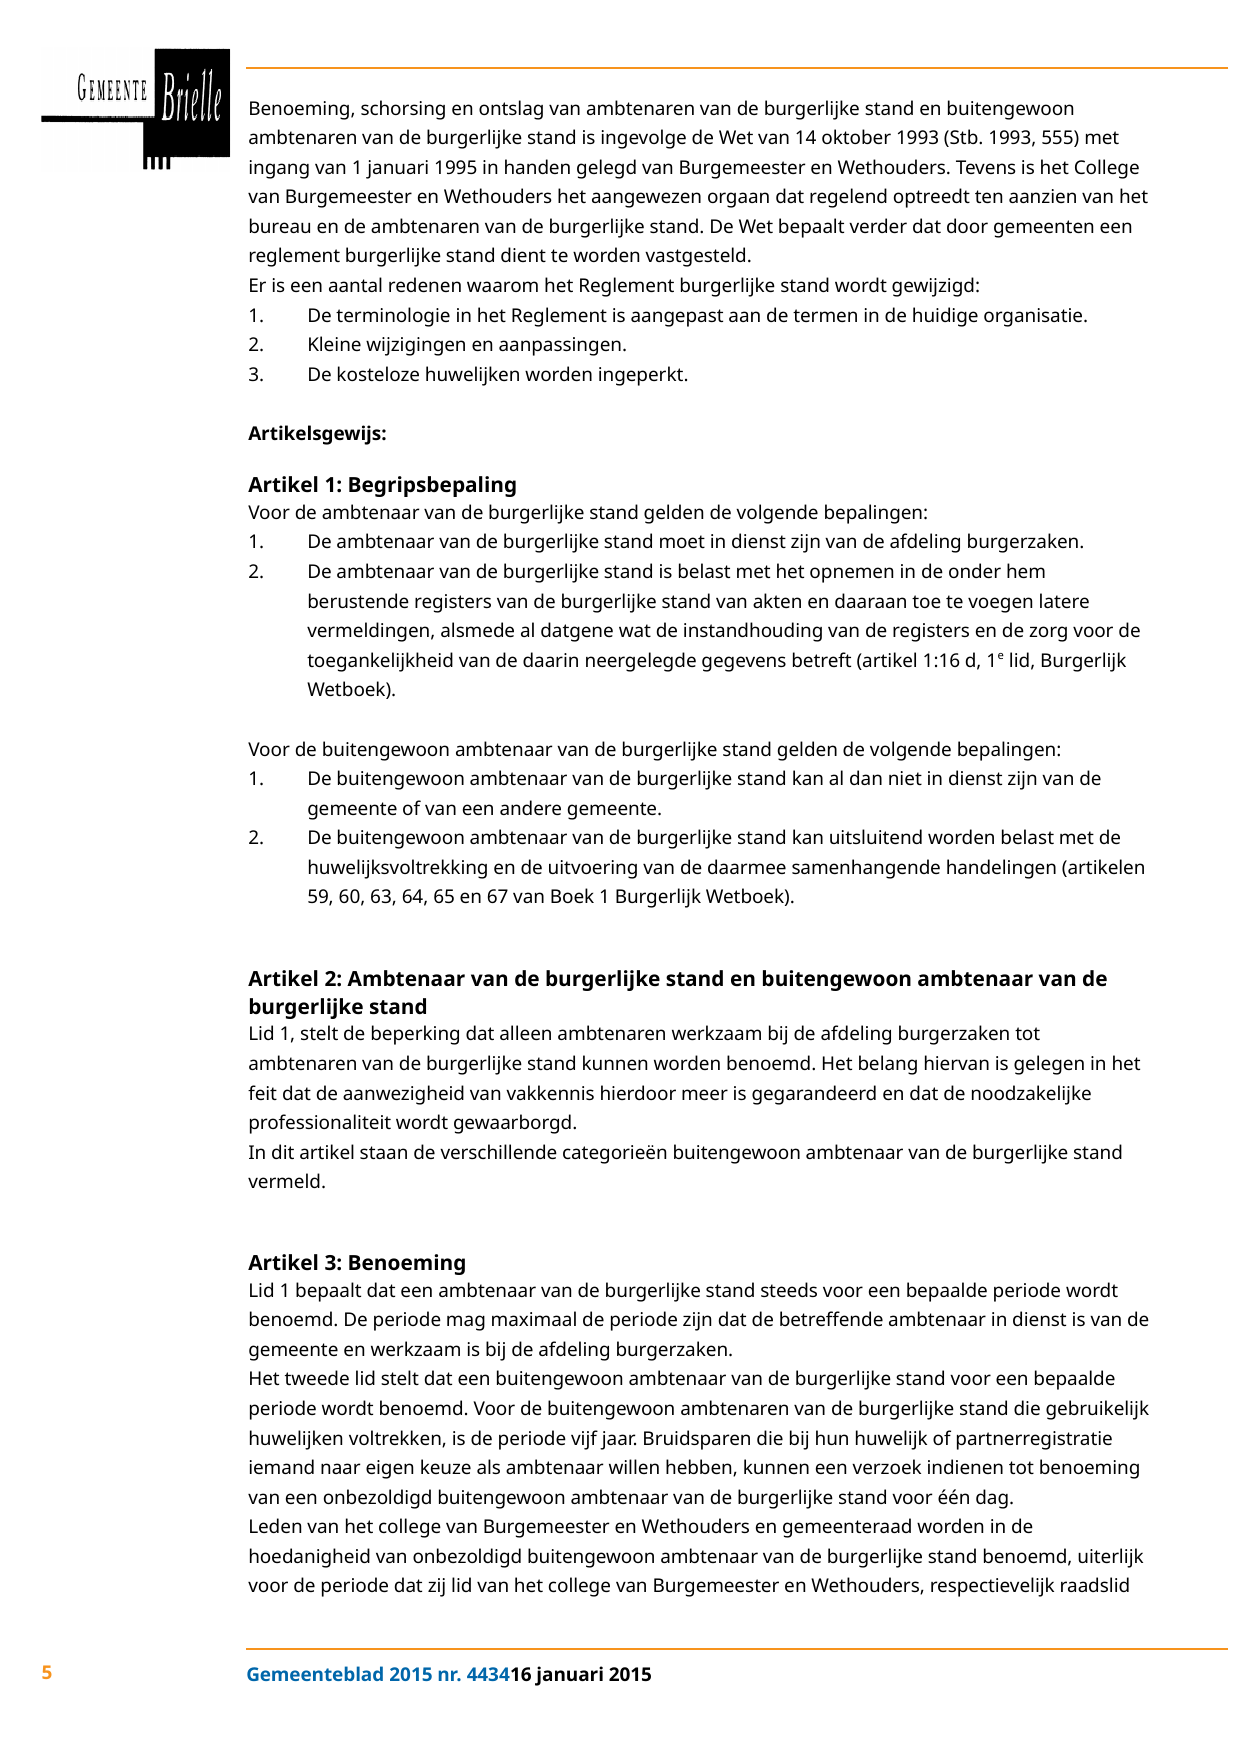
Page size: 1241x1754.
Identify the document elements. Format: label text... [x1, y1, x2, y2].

list De buitengewoon ambtenaar van de burgerlijke stand kan al dan niet in dienst zijn van de gemeente of van een andere gemeente. [248, 765, 1152, 821]
text Leden van het college van Burgemeester en Wethouders en gemeenteraad worden in de hoedanigheid van onbezoldigd buitengewoon ambtenaar van de burgerlijke stand benoemd, uiterlijk voor de periode dat zij lid van het college van Burgemeester en Wethouders, respectievelijk raadslid [248, 1513, 1152, 1598]
text In dit artikel staan de verschillende categorieën buitengewoon ambtenaar van de burgerlijke stand vermeld. [248, 1139, 1152, 1194]
list De buitengewoon ambtenaar van de burgerlijke stand kan uitsluitend worden belast met de huwelijksvoltrekking en de uitvoering van de daarmee samenhangende handelingen (artikelen 59, 60, 63, 64, 65 en 67 van Boek 1 Burgerlijk Wetboek). [248, 824, 1152, 909]
list De terminologie in het Reglement is aangepast aan de termen in de huidige organisatie. [248, 302, 1152, 328]
text Het tweede lid stelt dat een buitengewoon ambtenaar van de burgerlijke stand voor een bepaalde periode wordt benoemd. Voor de buitengewoon ambtenaren van de burgerlijke stand die gebruikelijk huwelijken voltrekken, is de periode vijf jaar. Bruidsparen die bij hun huwelijk of partnerregistratie iemand naar eigen keuze als ambtenaar willen hebben, kunnen een verzoek indienen tot benoeming van een onbezoldigd buitengewoon ambtenaar van de burgerlijke stand voor één dag. [248, 1366, 1152, 1510]
picture [41, 47, 231, 172]
text Artikelsgewijs: [248, 420, 1152, 446]
text Benoeming, schorsing en ontslag van ambtenaren van de burgerlijke stand en buitengewoon ambtenaren van de burgerlijke stand is ingevolge de Wet van 14 oktober 1993 (Stb. 1993, 555) met ingang van 1 januari 1995 in handen gelegd van Burgemeester en Wethouders. Tevens is het College van Burgemeester en Wethouders het aangewezen orgaan dat regelend optreedt ten aanzien van het bureau en de ambtenaren van de burgerlijke stand. De Wet bepaalt verder dat door gemeenten een reglement burgerlijke stand dient te worden vastgesteld. [248, 95, 1152, 268]
list De kosteloze huwelijken worden ingeperkt. [248, 361, 1152, 387]
text Artikel 1: Begripsbepaling [248, 471, 1152, 499]
text Lid 1 bepaalt dat een ambtenaar van de burgerlijke stand steeds voor een bepaalde periode wordt benoemd. De periode mag maximaal de periode zijn dat de betreffende ambtenaar in dienst is van de gemeente en werkzaam is bij de afdeling burgerzaken. [248, 1277, 1152, 1362]
text Voor de buitengewoon ambtenaar van de burgerlijke stand gelden de volgende bepalingen: [248, 736, 1152, 761]
text Artikel 3: Benoeming [248, 1248, 1152, 1277]
list Kleine wijzigingen en aanpassingen. [248, 331, 1152, 357]
text Lid 1, stelt de beperking dat alleen ambtenaren werkzaam bij de afdeling burgerzaken tot ambtenaren van de burgerlijke stand kunnen worden benoemd. Het belang hiervan is gelegen in het feit dat de aanwezigheid van vakkennis hierdoor meer is gegarandeerd en dat de noodzakelijke professionaliteit wordt gewaarborgd. [248, 1021, 1152, 1135]
text Voor de ambtenaar van de burgerlijke stand gelden de volgende bepalingen: [248, 499, 1152, 525]
text Artikel 2: Ambtenaar van de burgerlijke stand en buitengewoon ambtenaar van de burgerlijke stand [248, 964, 1152, 1021]
list De ambtenaar van de burgerlijke stand is belast met het opnemen in de onder hem berustende registers van de burgerlijke stand van akten en daaraan toe te voegen latere vermeldingen, alsmede al datgene wat de instandhouding van de registers en de zorg voor de toegankelijkheid van de daarin neergelegde gegevens betreft (artikel 1:16 d, 1e lid, Burgerlijk Wetboek). [248, 558, 1152, 702]
list De ambtenaar van de burgerlijke stand moet in dienst zijn van de afdeling burgerzaken. [248, 529, 1152, 554]
text Er is een aantal redenen waarom het Reglement burgerlijke stand wordt gewijzigd: [248, 272, 1152, 298]
